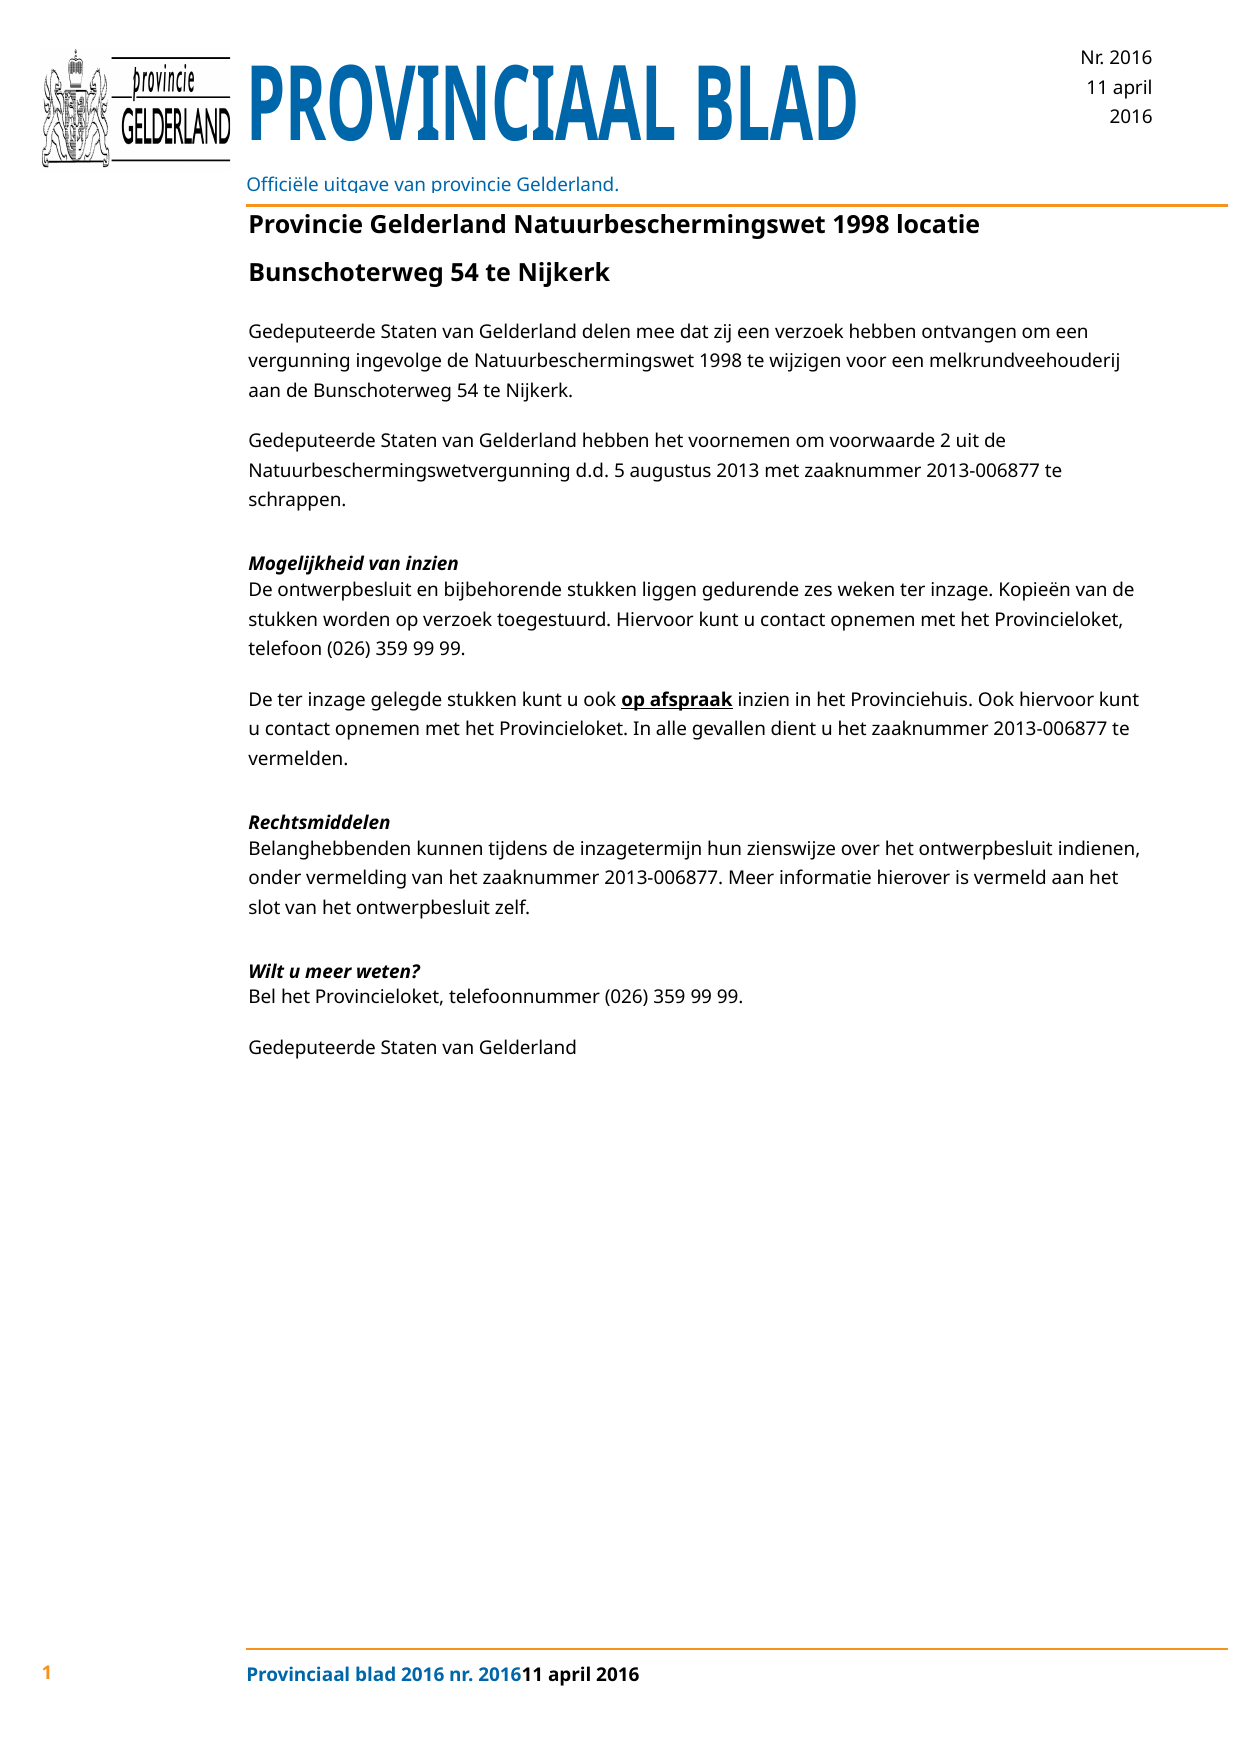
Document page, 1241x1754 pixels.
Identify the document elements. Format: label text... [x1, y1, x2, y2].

text De ontwerpbesluit en bijbehorende stukken liggen gedurende zes weken ter inzage. Kopieën van de stukken worden op verzoek toegestuurd. Hiervoor kunt u contact opnemen met het Provincieloket, telefoon (026) 359 99 99. [248, 576, 1152, 661]
text Gedeputeerde Staten van Gelderland delen mee dat zij een verzoek hebben ontvangen om een vergunning ingevolge de Natuurbeschermingswet 1998 te wijzigen voor een melkrundveehouderij aan de Bunschoterweg 54 te Nijkerk. [248, 318, 1152, 403]
text Provincie Gelderland Natuurbeschermingswet 1998 locatie Bunschoterweg 54 te Nijkerk [248, 207, 1152, 288]
text Gedeputeerde Staten van Gelderland [248, 1034, 1152, 1060]
text Gedeputeerde Staten van Gelderland hebben het voornemen om voorwaarde 2 uit de Natuurbeschermingswetvergunning d.d. 5 augustus 2013 met zaaknummer 2013-006877 te schrappen. [248, 427, 1152, 512]
text Wilt u meer weten? [248, 958, 1152, 984]
text Rechtsmiddelen [248, 809, 1152, 835]
text Mogelijkheid van inzien [248, 551, 1152, 576]
text Bel het Provincieloket, telefoonnummer (026) 359 99 99. [248, 984, 1152, 1009]
text De ter inzage gelegde stukken kunt u ook op afspraak inzien in het Provinciehuis. Ook hiervoor kunt u contact opnemen met het Provincieloket. In alle gevallen dient u het zaaknummer 2013-006877 te vermelden. [248, 686, 1152, 771]
text Belanghebbenden kunnen tijdens de inzagetermijn hun zienswijze over het ontwerpbesluit indienen, onder vermelding van het zaaknummer 2013-006877. Meer informatie hierover is vermeld aan het slot van het ontwerpbesluit zelf. [248, 835, 1152, 920]
picture [41, 47, 231, 172]
